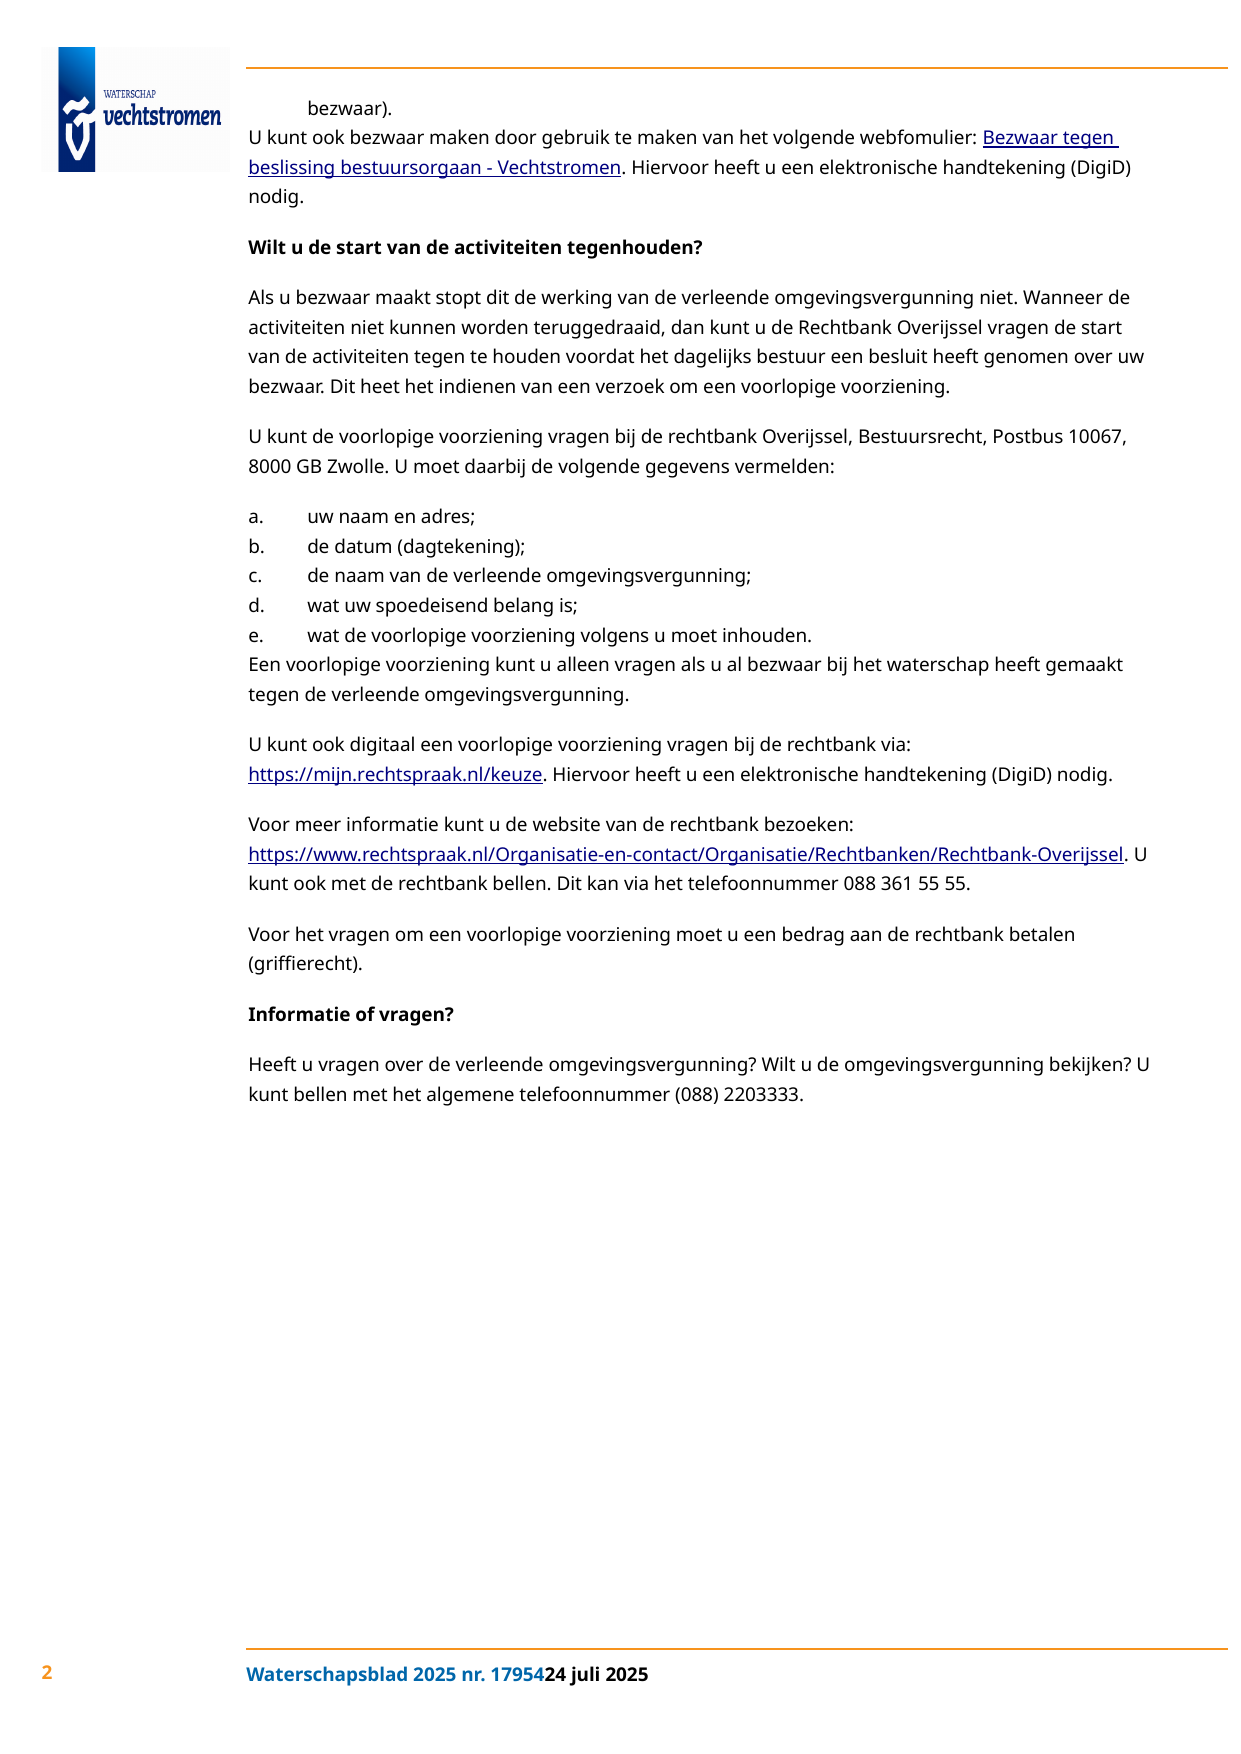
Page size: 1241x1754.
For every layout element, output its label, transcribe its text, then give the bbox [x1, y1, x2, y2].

text U kunt de voorlopige voorziening vragen bij de rechtbank Overijssel, Bestuursrecht, Postbus 10067, 8000 GB Zwolle. U moet daarbij de volgende gegevens vermelden: [248, 423, 1152, 479]
text Als u bezwaar maakt stopt dit de werking van de verleende omgevingsvergunning niet. Wanneer de activiteiten niet kunnen worden teruggedraaid, dan kunt u de Rechtbank Overijssel vragen de start van de activiteiten tegen te houden voordat het dagelijks bestuur een besluit heeft genomen over uw bezwaar. Dit heet het indienen van een verzoek om een voorlopige voorziening. [248, 284, 1152, 399]
text Een voorlopige voorziening kunt u alleen vragen als u al bezwaar bij het waterschap heeft gemaakt tegen de verleende omgevingsvergunning. [248, 651, 1152, 707]
list wat uw spoedeisend belang is; [248, 592, 1152, 618]
picture [41, 47, 231, 172]
list de naam van de verleende omgevingsvergunning; [248, 563, 1152, 588]
list uw naam en adres; [248, 503, 1152, 529]
list wat de voorlopige voorziening volgens u moet inhouden. [248, 622, 1152, 648]
text Heeft u vragen over de verleende omgevingsvergunning? Wilt u de omgevingsvergunning bekijken? U kunt bellen met het algemene telefoonnummer (088) 2203333. [248, 1051, 1152, 1107]
list de datum (dagtekening); [248, 533, 1152, 559]
list bezwaar). [248, 95, 1152, 121]
text U kunt ook bezwaar maken door gebruik te maken van het volgende webfomulier: Bezwaar tegen beslissing bestuursorgaan - Vechtstromen. Hiervoor heeft u een elektronische handtekening (DigiD) nodig. [248, 124, 1152, 209]
text U kunt ook digitaal een voorlopige voorziening vragen bij de rechtbank via: https://mijn.rechtspraak.nl/keuze. Hiervoor heeft u een elektronische handtekening (DigiD) nodig. [248, 731, 1152, 787]
text Voor het vragen om een voorlopige voorziening moet u een bedrag aan de rechtbank betalen (griffierecht). [248, 921, 1152, 976]
text Informatie of vragen? [248, 1001, 1152, 1027]
text Wilt u de start van de activiteiten tegenhouden? [248, 234, 1152, 260]
text Voor meer informatie kunt u de website van de rechtbank bezoeken: https://www.rechtspraak.nl/Organisatie-en-contact/Organisatie/Rechtbanken/Rechtbank-Overijssel. U kunt ook met de rechtbank bellen. Dit kan via het telefoonnummer 088 361 55 55. [248, 811, 1152, 896]
